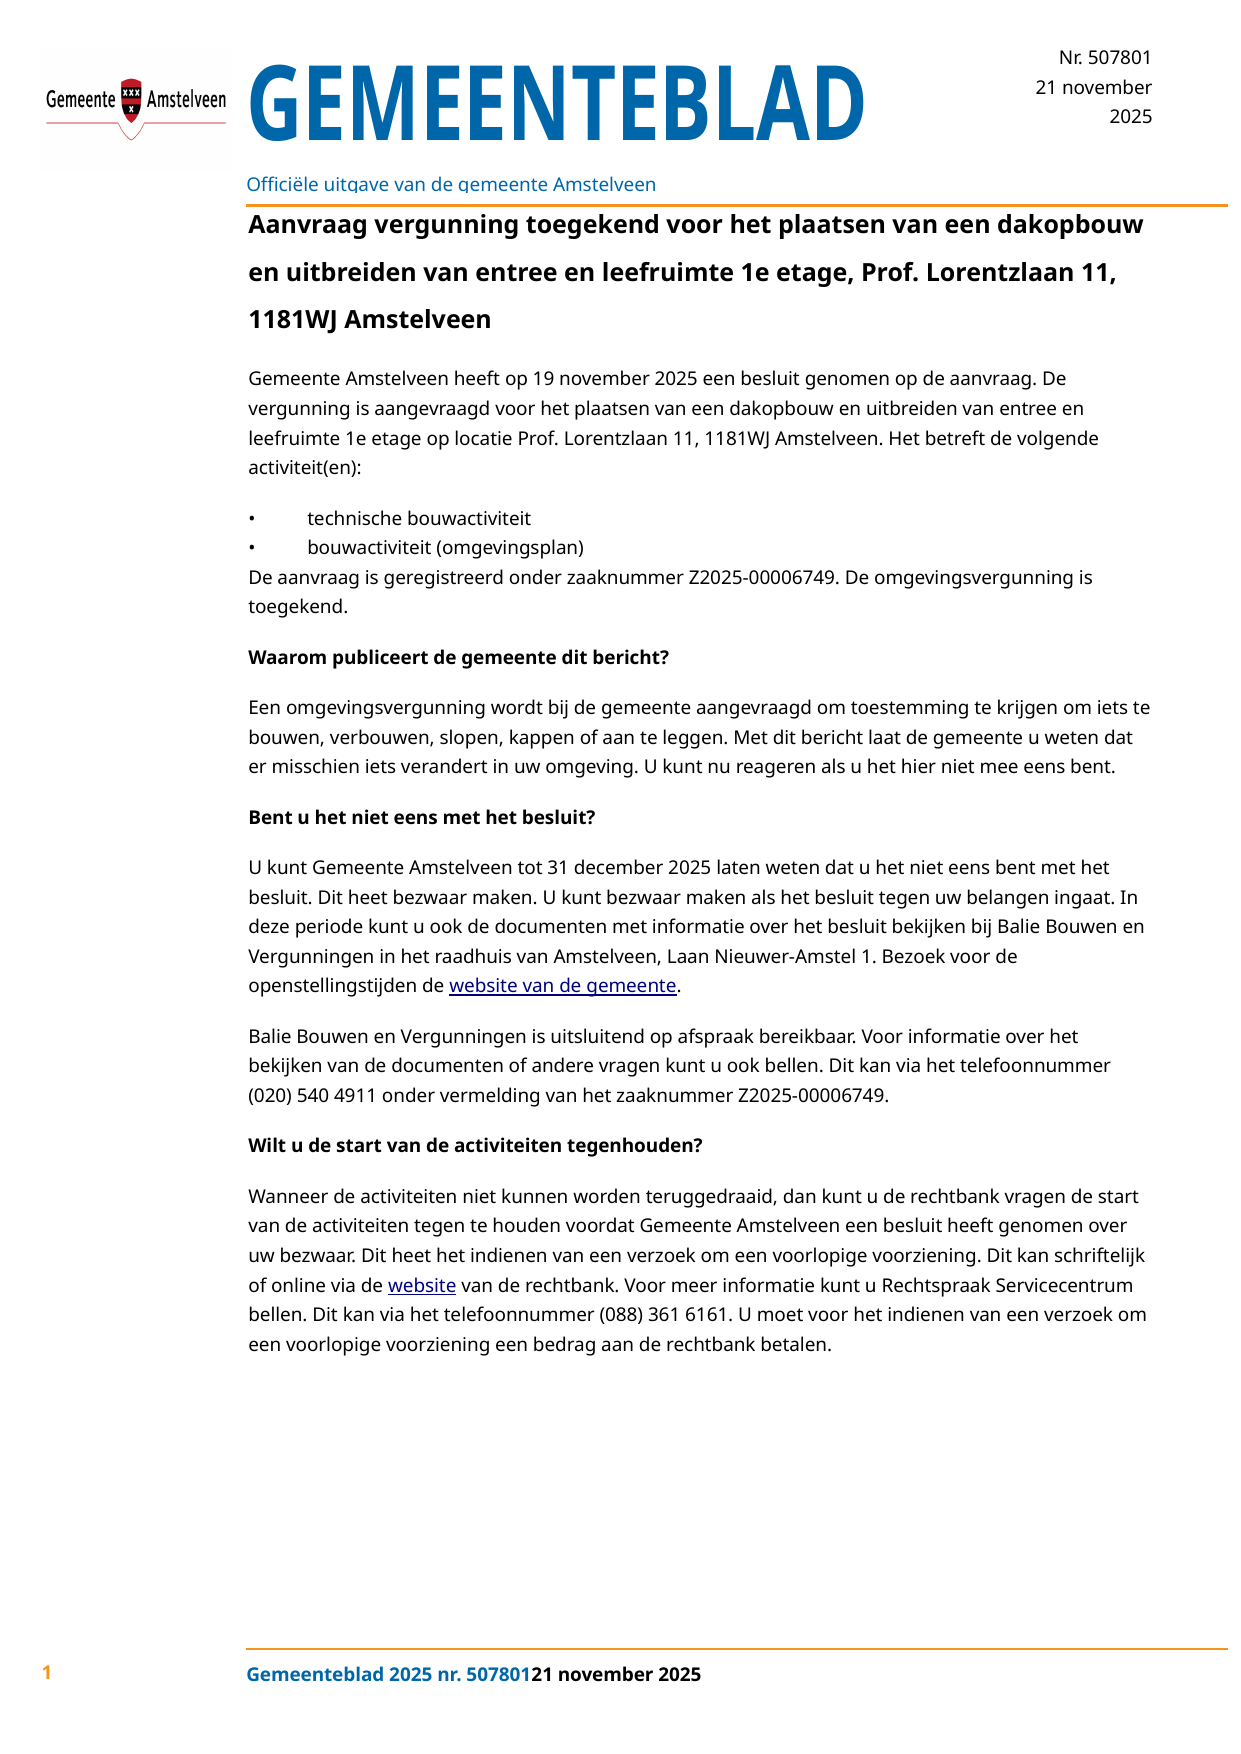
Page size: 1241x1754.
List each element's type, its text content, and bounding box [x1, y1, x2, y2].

text Balie Bouwen en Vergunningen is uitsluitend op afspraak bereikbaar. Voor informatie over het bekijken van de documenten of andere vragen kunt u ook bellen. Dit kan via het telefoonnummer (020) 540 4911 onder vermelding van het zaaknummer Z2025-00006749. [248, 1023, 1152, 1108]
list technische bouwactiviteit [248, 505, 1152, 530]
text Een omgevingsvergunning wordt bij de gemeente aangevraagd om toestemming te krijgen om iets te bouwen, verbouwen, slopen, kappen of aan te leggen. Met dit bericht laat de gemeente u weten dat er misschien iets verandert in uw omgeving. U kunt nu reageren als u het hier niet mee eens bent. [248, 694, 1152, 779]
text De aanvraag is geregistreerd onder zaaknummer Z2025-00006749. De omgevingsvergunning is toegekend. [248, 564, 1152, 619]
text Aanvraag vergunning toegekend voor het plaatsen van een dakopbouw en uitbreiden van entree en leefruimte 1e etage, Prof. Lorentzlaan 11, 1181WJ Amstelveen [248, 207, 1152, 336]
text Gemeente Amstelveen heeft op 19 november 2025 een besluit genomen op de aanvraag. De vergunning is aangevraagd voor het plaatsen van een dakopbouw en uitbreiden van entree en leefruimte 1e etage op locatie Prof. Lorentzlaan 11, 1181WJ Amstelveen. Het betreft de volgende activiteit(en): [248, 366, 1152, 480]
picture [41, 47, 231, 172]
text U kunt Gemeente Amstelveen tot 31 december 2025 laten weten dat u het niet eens bent met het besluit. Dit heet bezwaar maken. U kunt bezwaar maken als het besluit tegen uw belangen ingaat. In deze periode kunt u ook de documenten met informatie over het besluit bekijken bij Balie Bouwen en Vergunningen in het raadhuis van Amstelveen, Laan Nieuwer-Amstel 1. Bezoek voor de openstellingstijden de website van de gemeente. [248, 854, 1152, 998]
list bouwactiviteit (omgevingsplan) [248, 534, 1152, 560]
text Waarom publiceert de gemeente dit bericht? [248, 644, 1152, 669]
text Wilt u de start van de activiteiten tegenhouden? [248, 1133, 1152, 1158]
text Bent u het niet eens met het besluit? [248, 804, 1152, 829]
text Wanneer de activiteiten niet kunnen worden teruggedraaid, dan kunt u de rechtbank vragen de start van de activiteiten tegen te houden voordat Gemeente Amstelveen een besluit heeft genomen over uw bezwaar. Dit heet het indienen van een verzoek om een voorlopige voorziening. Dit kan schriftelijk of online via de website van de rechtbank. Voor meer informatie kunt u Rechtspraak Servicecentrum bellen. Dit kan via het telefoonnummer (088) 361 6161. U moet voor het indienen van een verzoek om een voorlopige voorziening een bedrag aan de rechtbank betalen. [248, 1183, 1152, 1357]
